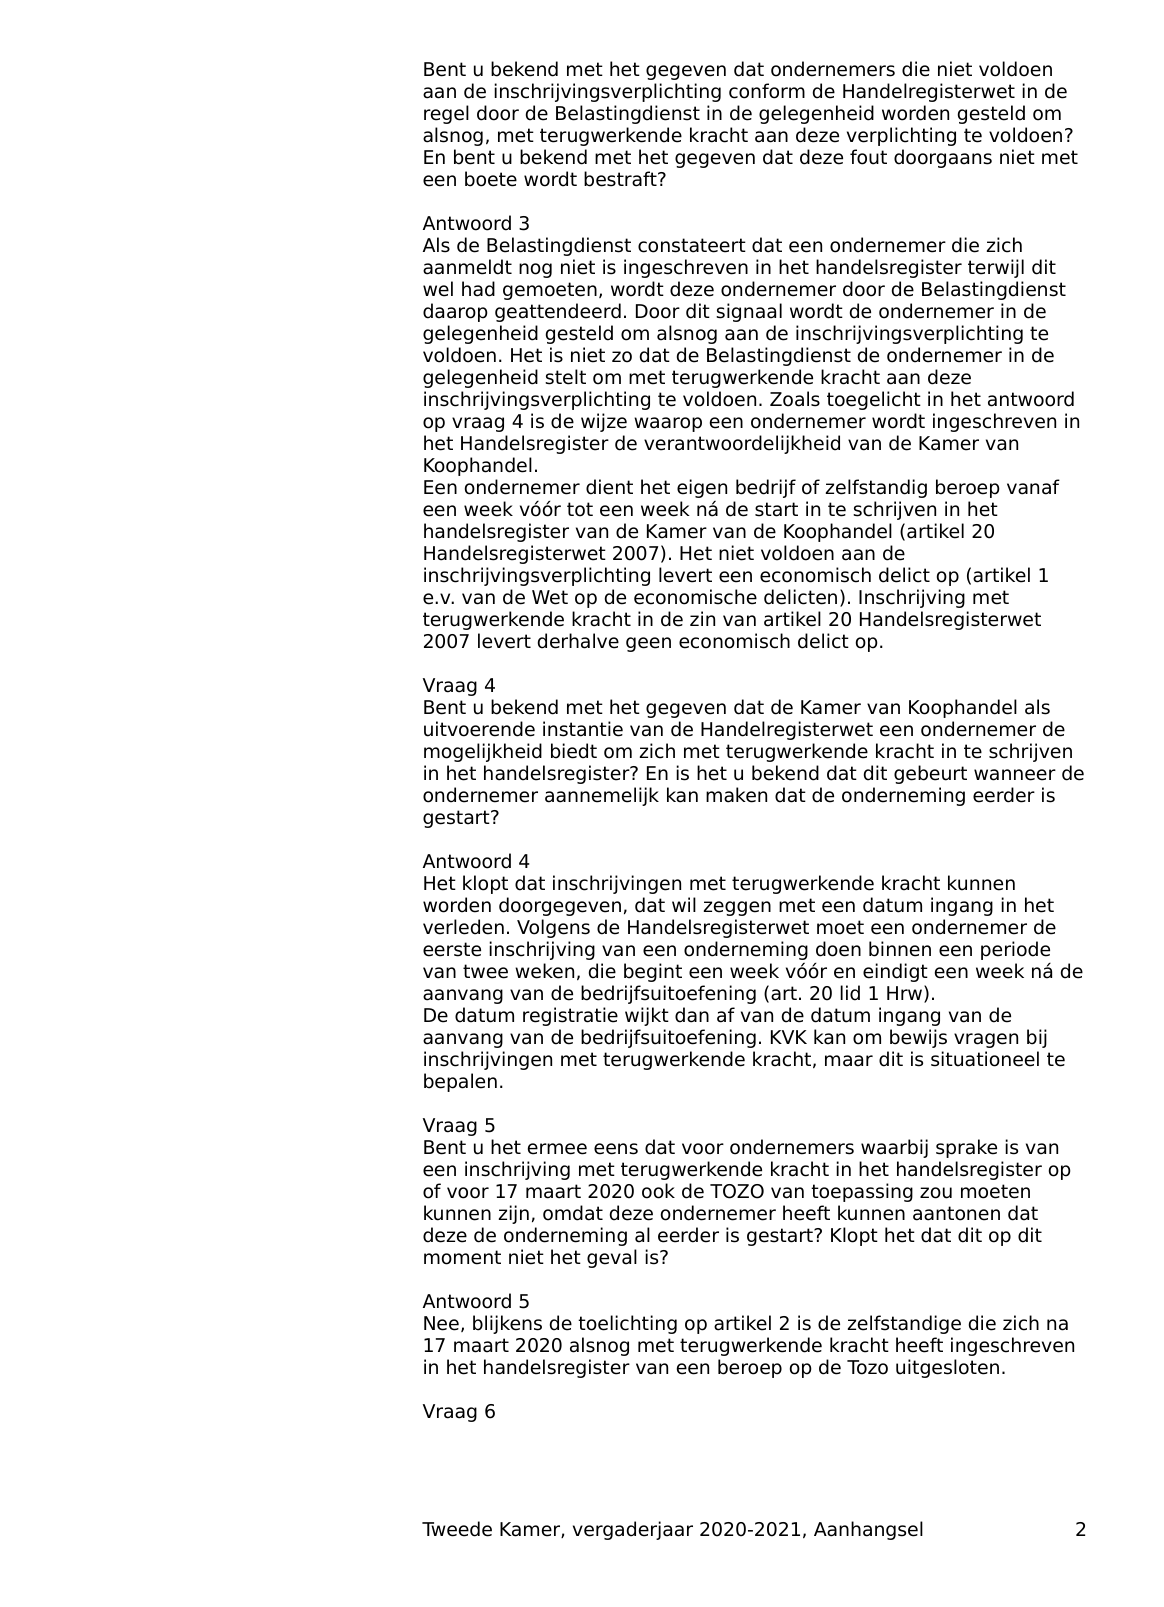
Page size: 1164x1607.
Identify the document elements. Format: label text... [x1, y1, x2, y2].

text Als de Belastingdienst constateert dat een ondernemer die zich aanmeldt nog niet is ingeschreven in het handelsregister terwijl dit wel had gemoeten, wordt deze ondernemer door de Belastingdienst daarop geattendeerd. Door dit signaal wordt de ondernemer in de gelegenheid gesteld om alsnog aan de inschrijvingsverplichting te voldoen. Het is niet zo dat de Belastingdienst de ondernemer in de gelegenheid stelt om met terugwerkende kracht aan deze inschrijvingsverplichting te voldoen. Zoals toegelicht in het antwoord op vraag 4 is de wijze waarop een ondernemer wordt ingeschreven in het Handelsregister de verantwoordelijkheid van de Kamer van Koophandel. [422, 235, 1087, 477]
text Een ondernemer dient het eigen bedrijf of zelfstandig beroep vanaf een week vóór tot een week ná de start in te schrijven in het handelsregister van de Kamer van de Koophandel (artikel 20 Handelsregisterwet 2007). Het niet voldoen aan de inschrijvingsverplichting levert een economisch delict op (artikel 1 e.v. van de Wet op de economische delicten). Inschrijving met terugwerkende kracht in de zin van artikel 20 Handelsregisterwet 2007 levert derhalve geen economisch delict op. [422, 477, 1087, 653]
text Bent u bekend met het gegeven dat ondernemers die niet voldoen aan de inschrijvingsverplichting conform de Handelregisterwet in de regel door de Belastingdienst in de gelegenheid worden gesteld om alsnog, met terugwerkende kracht aan deze verplichting te voldoen? En bent u bekend met het gegeven dat deze fout doorgaans niet met een boete wordt bestraft? [422, 59, 1087, 191]
text Bent u bekend met het gegeven dat de Kamer van Koophandel als uitvoerende instantie van de Handelregisterwet een ondernemer de mogelijkheid biedt om zich met terugwerkende kracht in te schrijven in het handelsregister? En is het u bekend dat dit gebeurt wanneer de ondernemer aannemelijk kan maken dat de onderneming eerder is gestart? [422, 697, 1087, 829]
text Het klopt dat inschrijvingen met terugwerkende kracht kunnen worden doorgegeven, dat wil zeggen met een datum ingang in het verleden. Volgens de Handelsregisterwet moet een ondernemer de eerste inschrijving van een onderneming doen binnen een periode van twee weken, die begint een week vóór en eindigt een week ná de aanvang van de bedrijfsuitoefening (art. 20 lid 1 Hrw). [422, 873, 1087, 1005]
text De datum registratie wijkt dan af van de datum ingang van de aanvang van de bedrijfsuitoefening. KVK kan om bewijs vragen bij inschrijvingen met terugwerkende kracht, maar dit is situationeel te bepalen. [422, 1005, 1087, 1093]
text Vraag 4 [422, 675, 1087, 697]
text Bent u het ermee eens dat voor ondernemers waarbij sprake is van een inschrijving met terugwerkende kracht in het handelsregister op of voor 17 maart 2020 ook de TOZO van toepassing zou moeten kunnen zijn, omdat deze ondernemer heeft kunnen aantonen dat deze de onderneming al eerder is gestart? Klopt het dat dit op dit moment niet het geval is? [422, 1137, 1087, 1269]
text Nee, blijkens de toelichting op artikel 2 is de zelfstandige die zich na 17 maart 2020 alsnog met terugwerkende kracht heeft ingeschreven in het handelsregister van een beroep op de Tozo uitgesloten. [422, 1313, 1087, 1379]
text Antwoord 4 [422, 851, 1087, 873]
text Vraag 6 [422, 1401, 1087, 1423]
text Antwoord 3 [422, 213, 1087, 235]
text Vraag 5 [422, 1115, 1087, 1137]
text Antwoord 5 [422, 1291, 1087, 1313]
